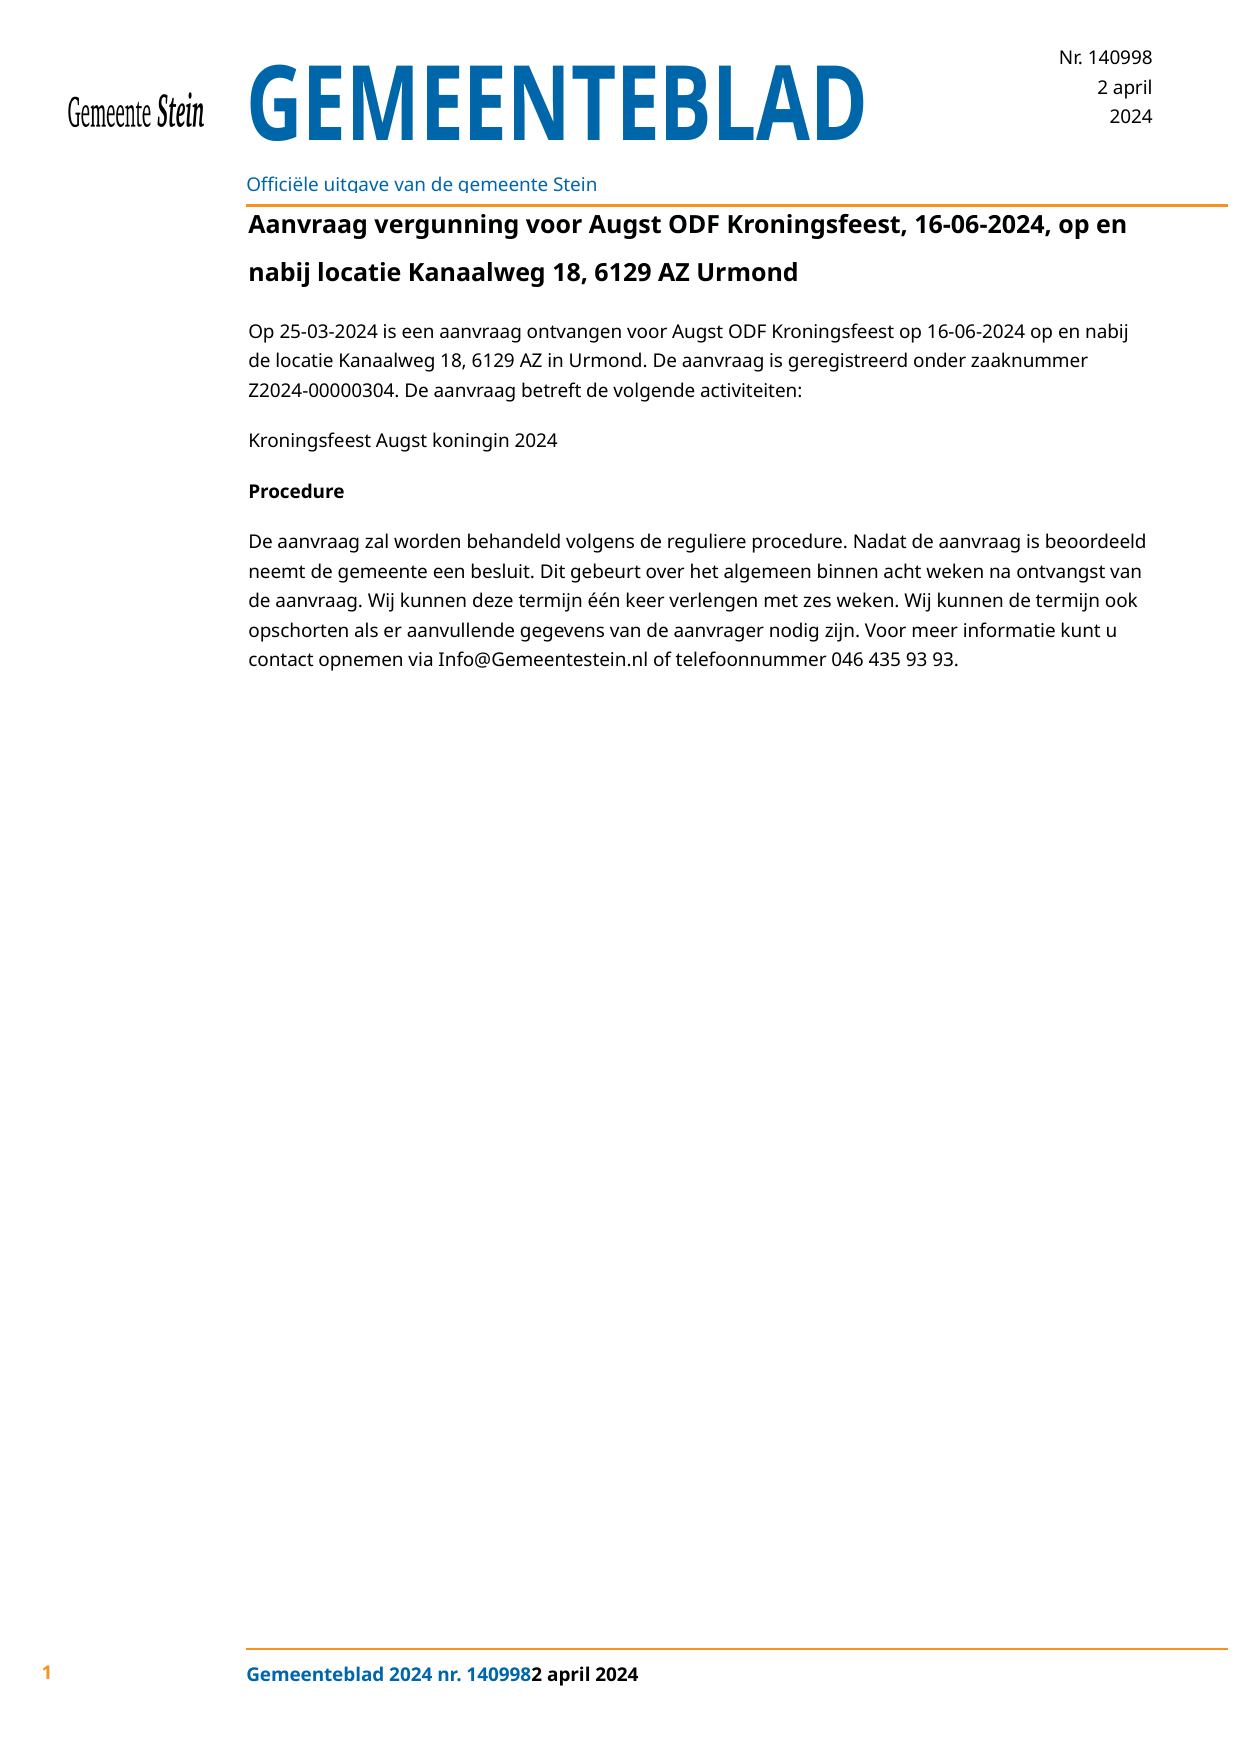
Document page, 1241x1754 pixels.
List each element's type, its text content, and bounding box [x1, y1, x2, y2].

text Procedure [248, 478, 1152, 504]
text Op 25-03-2024 is een aanvraag ontvangen voor Augst ODF Kroningsfeest op 16-06-2024 op en nabij de locatie Kanaalweg 18, 6129 AZ in Urmond. De aanvraag is geregistreerd onder zaaknummer Z2024-00000304. De aanvraag betreft de volgende activiteiten: [248, 318, 1152, 403]
picture [41, 47, 231, 172]
text Aanvraag vergunning voor Augst ODF Kroningsfeest, 16-06-2024, op en nabij locatie Kanaalweg 18, 6129 AZ Urmond [248, 207, 1152, 288]
text Kroningsfeest Augst koningin 2024 [248, 427, 1152, 453]
text De aanvraag zal worden behandeld volgens de reguliere procedure. Nadat de aanvraag is beoordeeld neemt de gemeente een besluit. Dit gebeurt over het algemeen binnen acht weken na ontvangst van de aanvraag. Wij kunnen deze termijn één keer verlengen met zes weken. Wij kunnen de termijn ook opschorten als er aanvullende gegevens van de aanvrager nodig zijn. Voor meer informatie kunt u contact opnemen via Info@Gemeentestein.nl of telefoonnummer 046 435 93 93. [248, 528, 1152, 672]
